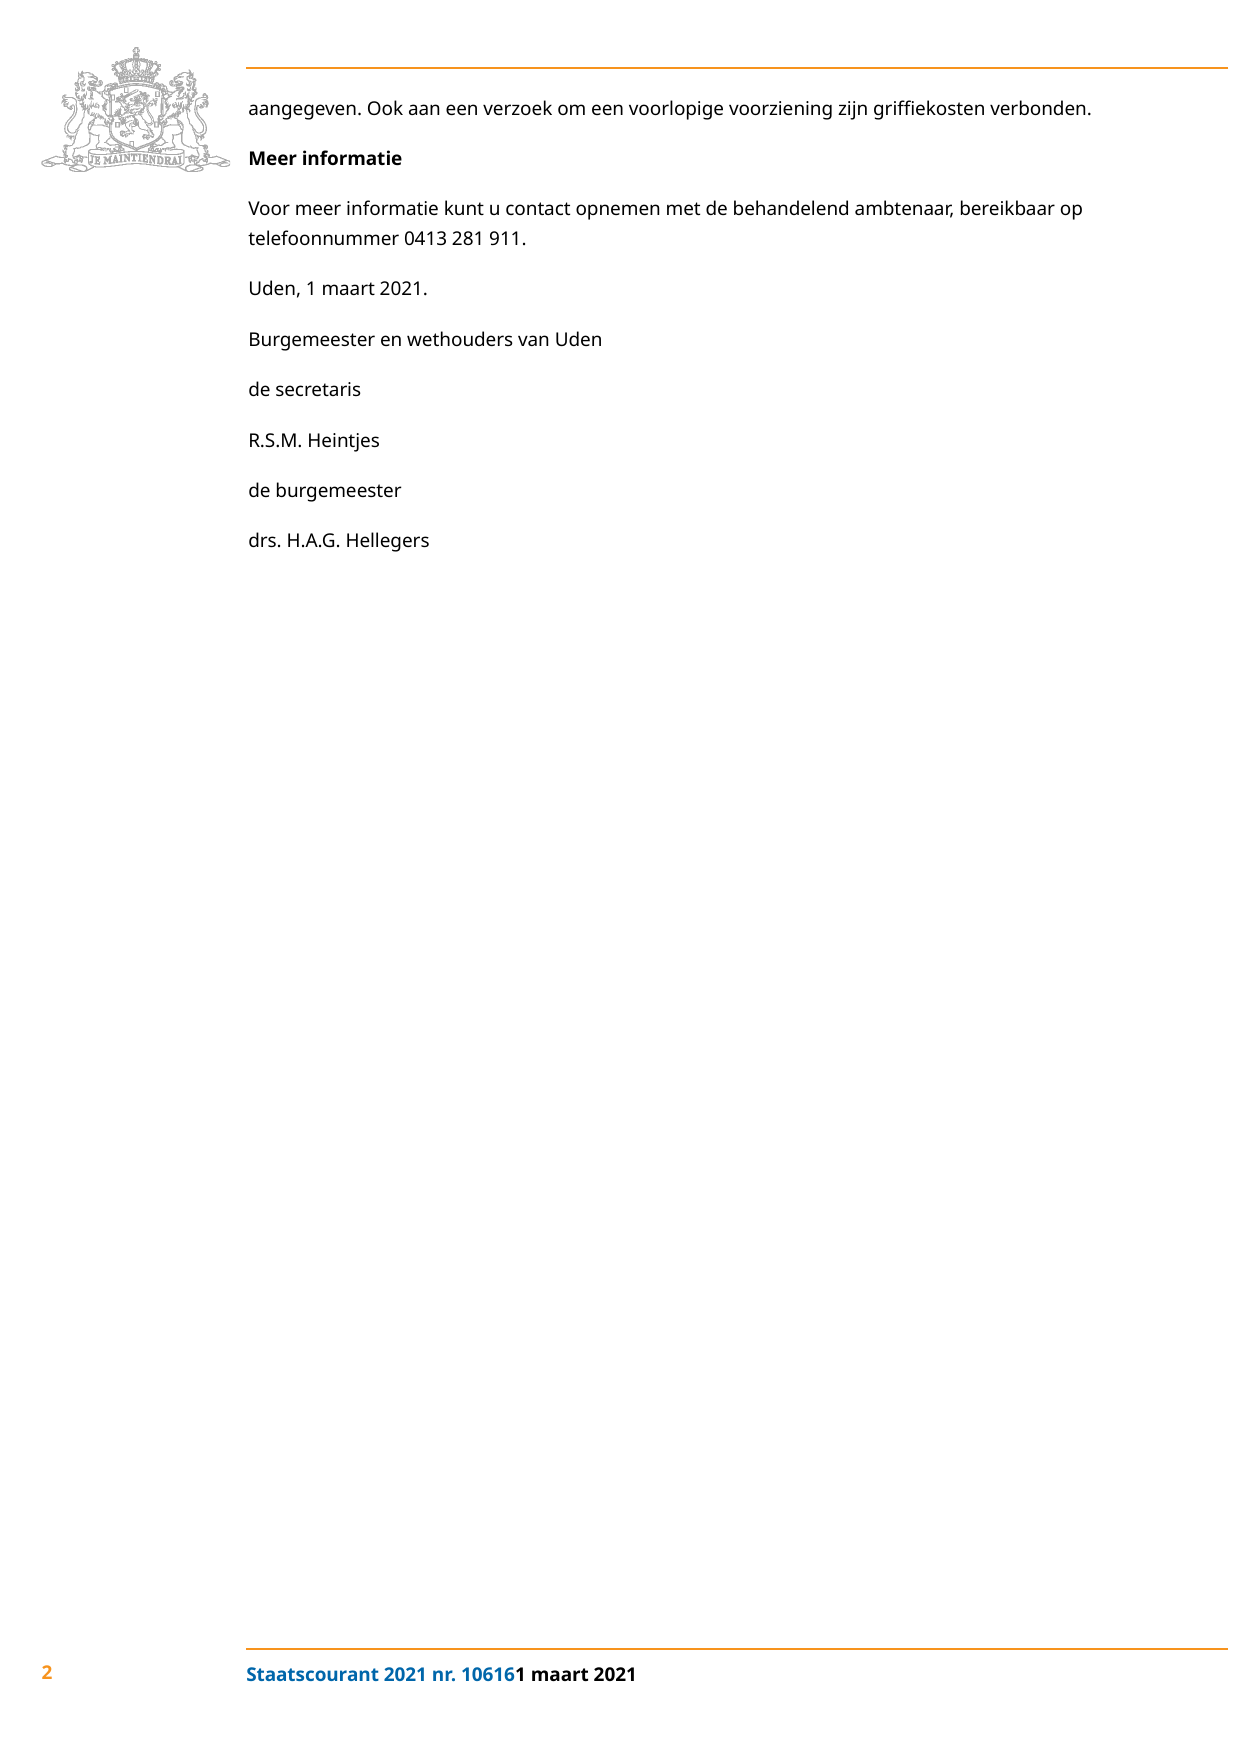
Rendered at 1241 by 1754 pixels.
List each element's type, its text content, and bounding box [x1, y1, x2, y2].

text Uden, 1 maart 2021. [248, 276, 1152, 301]
picture [41, 47, 231, 172]
text de burgemeester [248, 477, 1152, 503]
text aangegeven. Ook aan een verzoek om een voorlopige voorziening zijn griffiekosten verbonden. [248, 95, 1152, 121]
text R.S.M. Heintjes [248, 427, 1152, 453]
text Voor meer informatie kunt u contact opnemen met de behandelend ambtenaar, bereikbaar op telefoonnummer 0413 281 911. [248, 196, 1152, 251]
text drs. H.A.G. Hellegers [248, 528, 1152, 553]
text Burgemeester en wethouders van Uden [248, 326, 1152, 352]
text Meer informatie [248, 145, 1152, 171]
text de secretaris [248, 376, 1152, 402]
